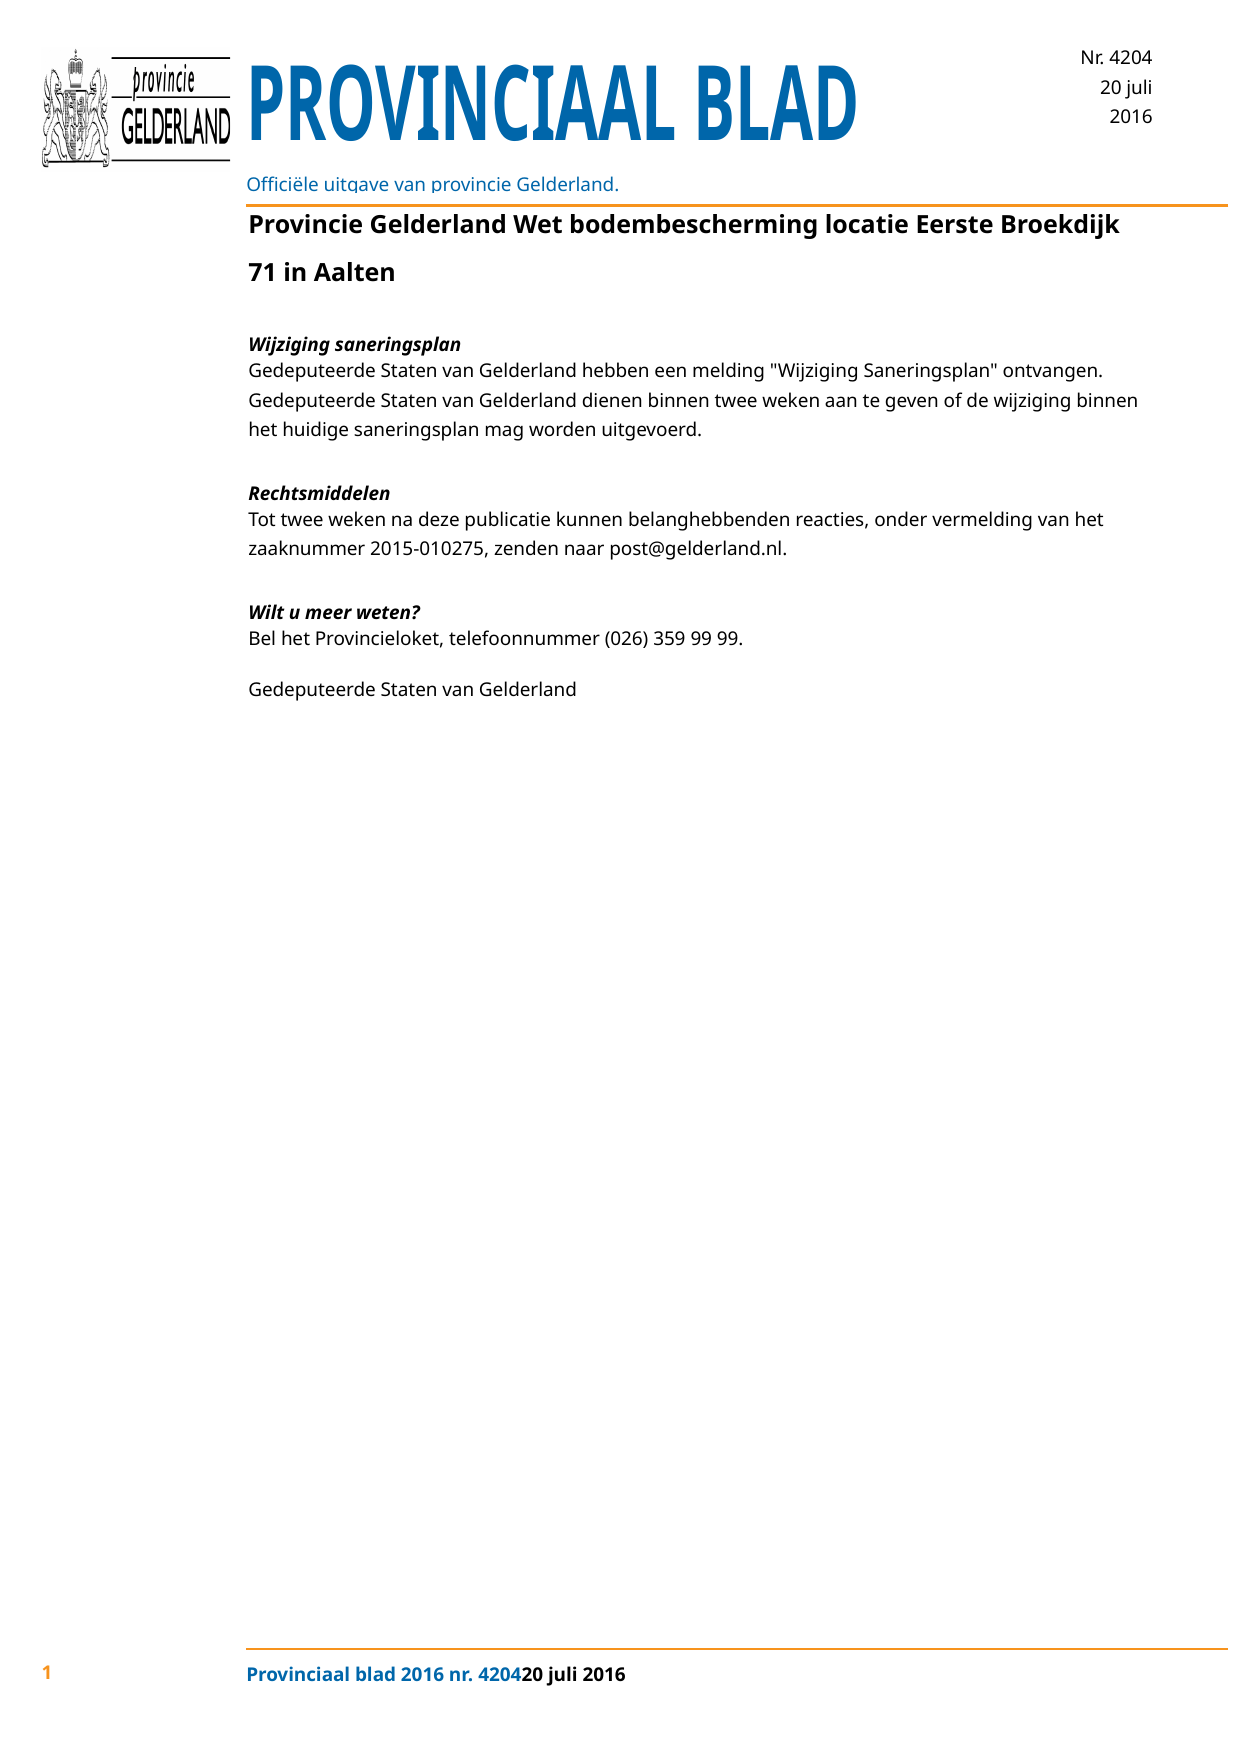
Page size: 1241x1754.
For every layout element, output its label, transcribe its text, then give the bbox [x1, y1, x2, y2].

text Wilt u meer weten? [248, 599, 1152, 625]
text Gedeputeerde Staten van Gelderland hebben een melding "Wijziging Saneringsplan" ontvangen. Gedeputeerde Staten van Gelderland dienen binnen twee weken aan te geven of de wijziging binnen het huidige saneringsplan mag worden uitgevoerd. [248, 357, 1152, 442]
text Wijziging saneringsplan [248, 331, 1152, 357]
text Tot twee weken na deze publicatie kunnen belanghebbenden reacties, onder vermelding van het zaaknummer 2015-010275, zenden naar post@gelderland.nl. [248, 506, 1152, 561]
text Gedeputeerde Staten van Gelderland [248, 676, 1152, 701]
picture [41, 47, 231, 172]
text Provincie Gelderland Wet bodembescherming locatie Eerste Broekdijk 71 in Aalten [248, 207, 1152, 288]
text Rechtsmiddelen [248, 480, 1152, 506]
text Bel het Provincieloket, telefoonnummer (026) 359 99 99. [248, 625, 1152, 651]
